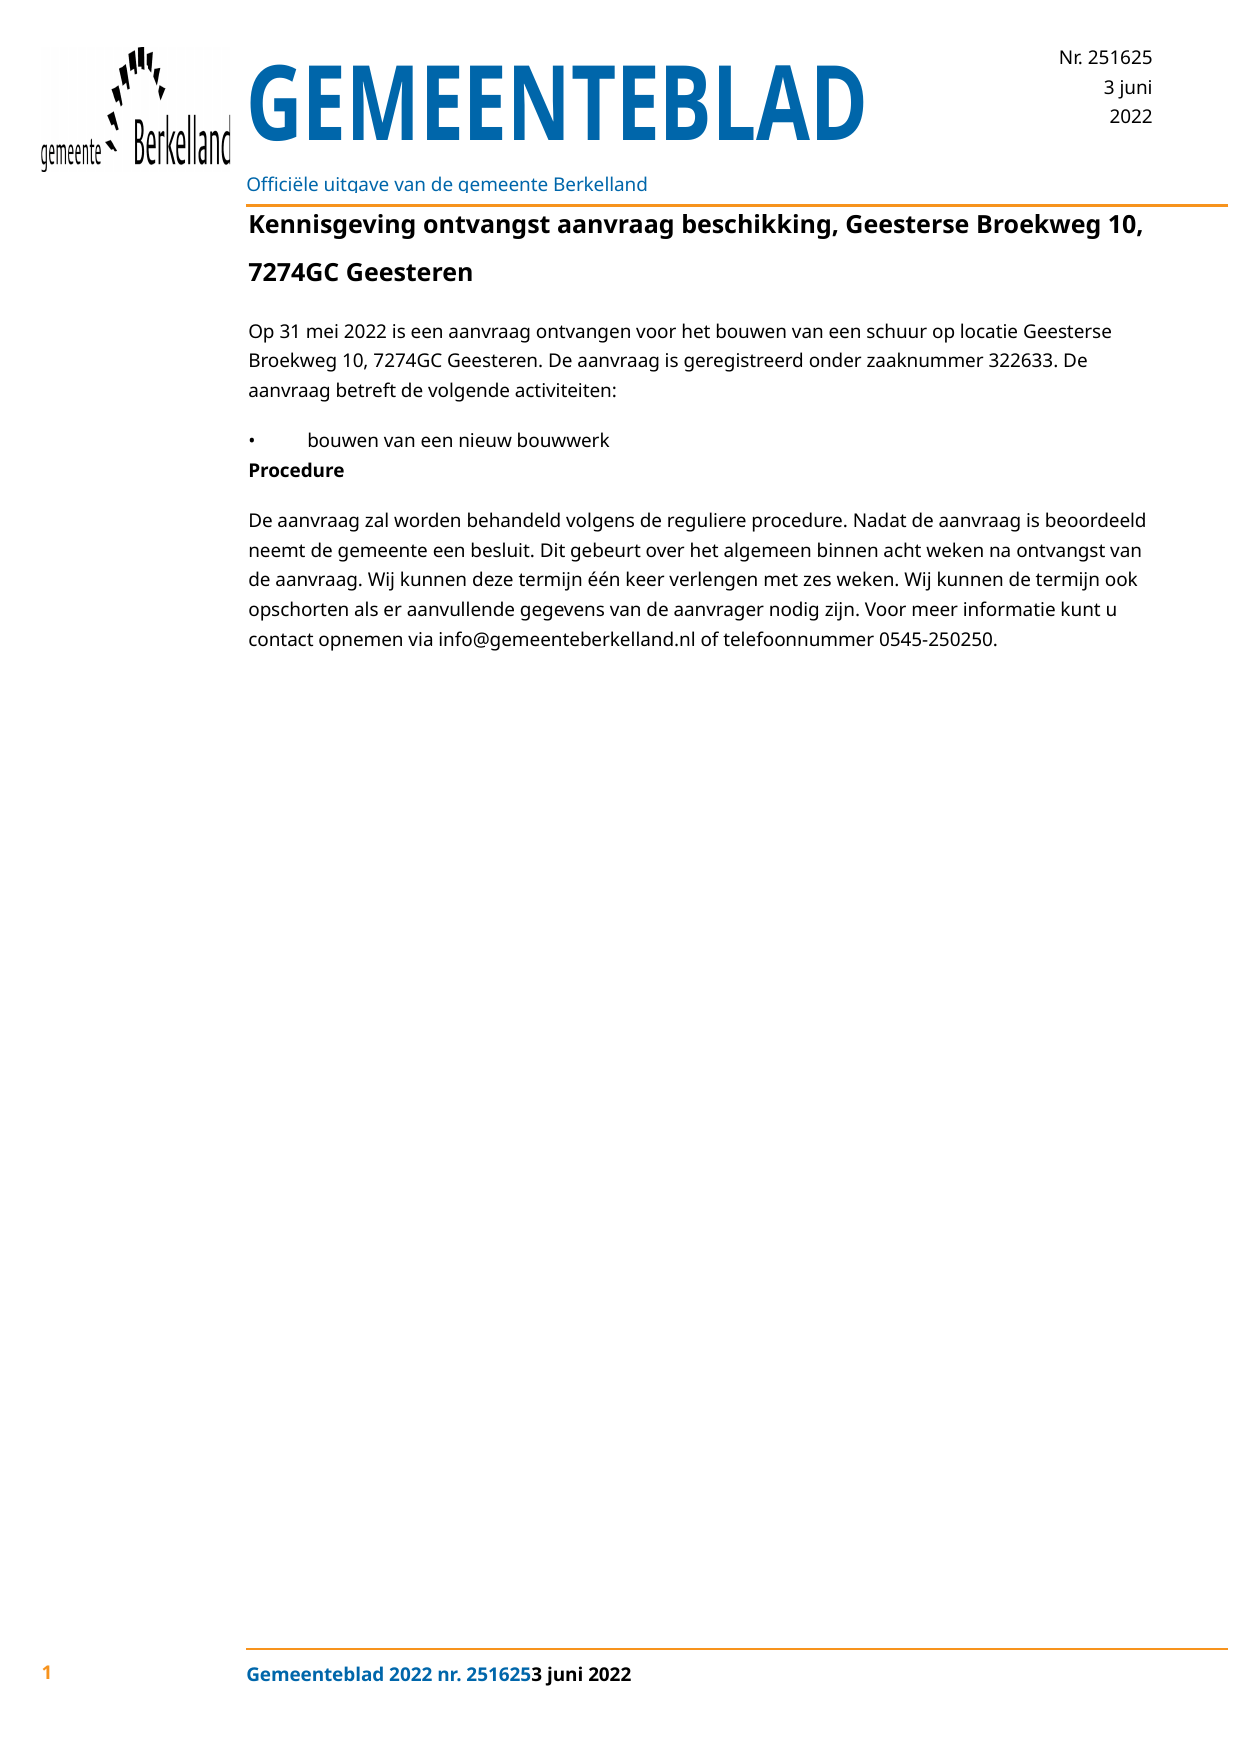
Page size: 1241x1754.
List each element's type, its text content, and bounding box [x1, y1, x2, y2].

text Procedure [248, 457, 1152, 483]
picture [41, 47, 231, 172]
text Kennisgeving ontvangst aanvraag beschikking, Geesterse Broekweg 10, 7274GC Geesteren [248, 207, 1152, 288]
text Op 31 mei 2022 is een aanvraag ontvangen voor het bouwen van een schuur op locatie Geesterse Broekweg 10, 7274GC Geesteren. De aanvraag is geregistreerd onder zaaknummer 322633. De aanvraag betreft de volgende activiteiten: [248, 318, 1152, 403]
list bouwen van een nieuw bouwwerk [248, 427, 1152, 453]
text De aanvraag zal worden behandeld volgens de reguliere procedure. Nadat de aanvraag is beoordeeld neemt de gemeente een besluit. Dit gebeurt over het algemeen binnen acht weken na ontvangst van de aanvraag. Wij kunnen deze termijn één keer verlengen met zes weken. Wij kunnen de termijn ook opschorten als er aanvullende gegevens van de aanvrager nodig zijn. Voor meer informatie kunt u contact opnemen via info@gemeenteberkelland.nl of telefoonnummer 0545-250250. [248, 507, 1152, 652]
